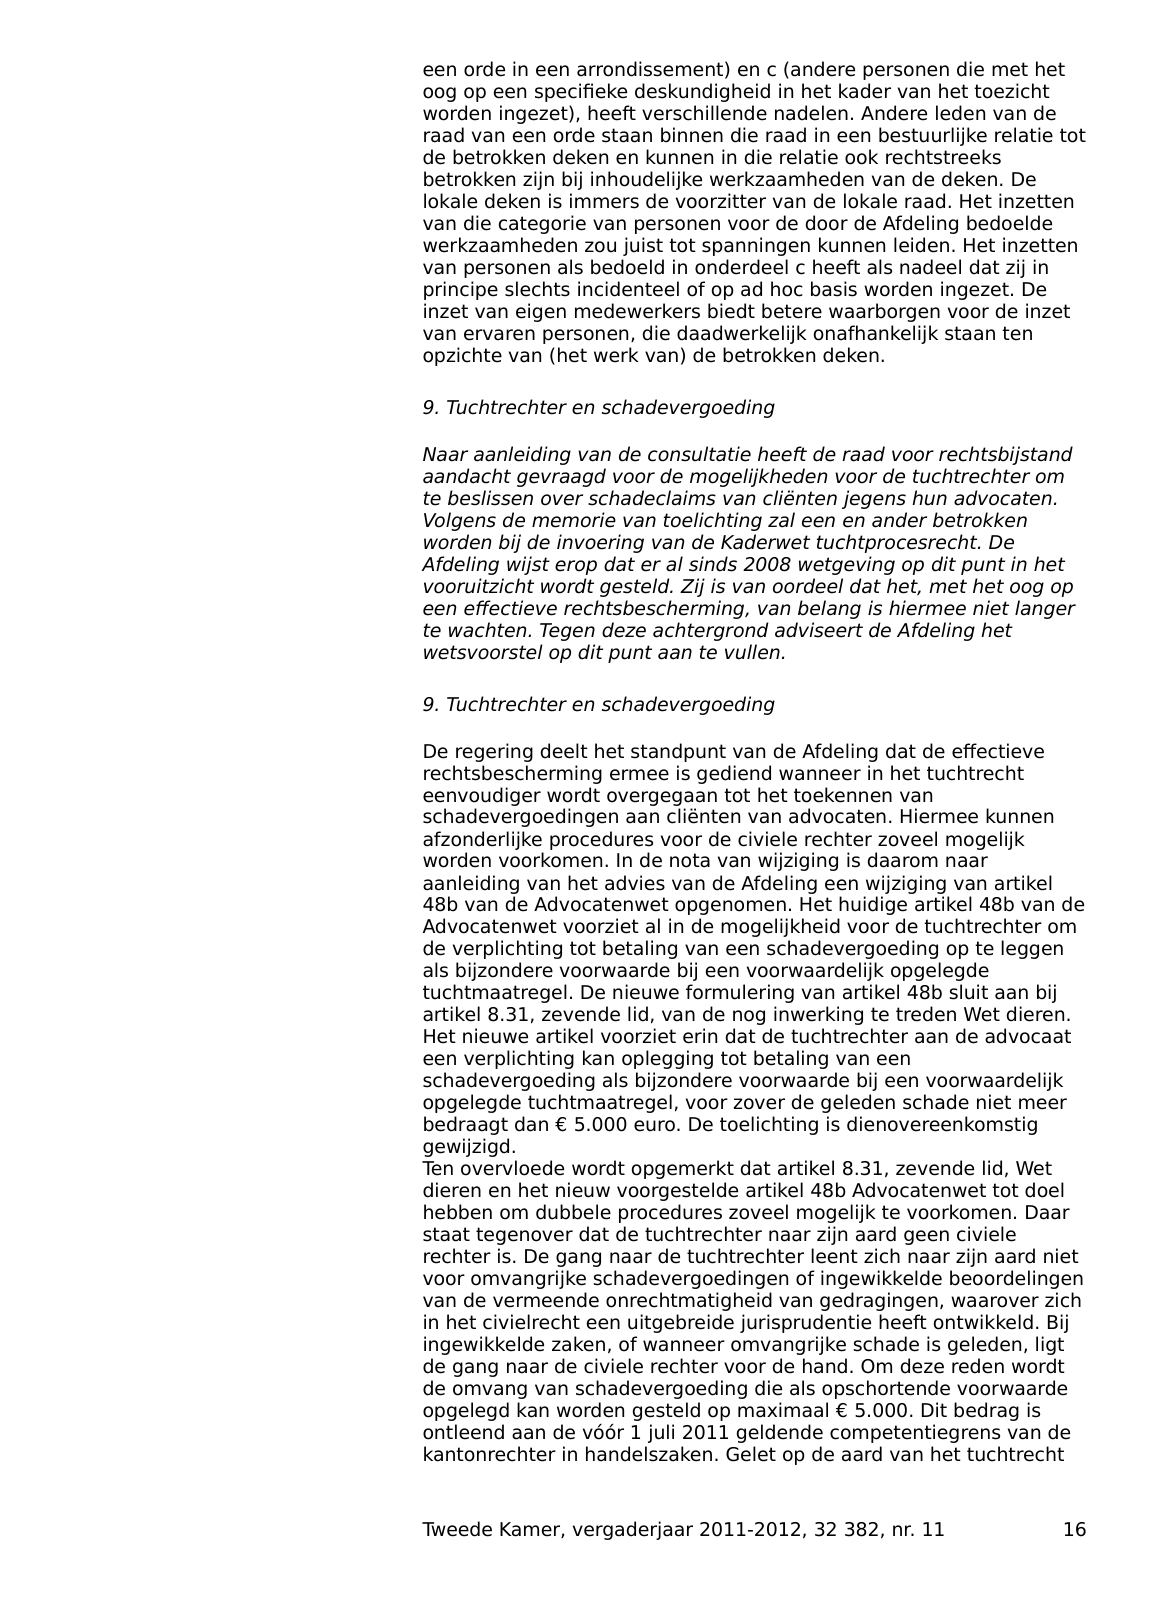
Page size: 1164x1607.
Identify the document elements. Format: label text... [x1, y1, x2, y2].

subtitle 9. Tuchtrechter en schadevergoeding [422, 693, 1087, 716]
subtitle 9. Tuchtrechter en schadevergoeding [422, 397, 1087, 419]
text een orde in een arrondissement) en c (andere personen die met het oog op een specifieke deskundigheid in het kader van het toezicht worden ingezet), heeft verschillende nadelen. Andere leden van de raad van een orde staan binnen die raad in een bestuurlijke relatie tot de betrokken deken en kunnen in die relatie ook rechtstreeks betrokken zijn bij inhoudelijke werkzaamheden van de deken. De lokale deken is immers de voorzitter van de lokale raad. Het inzetten van die categorie van personen voor de door de Afdeling bedoelde werkzaamheden zou juist tot spanningen kunnen leiden. Het inzetten van personen als bedoeld in onderdeel c heeft als nadeel dat zij in principe slechts incidenteel of op ad hoc basis worden ingezet. De inzet van eigen medewerkers biedt betere waarborgen voor de inzet van ervaren personen, die daadwerkelijk onafhankelijk staan ten opzichte van (het werk van) de betrokken deken. [422, 59, 1087, 367]
text De regering deelt het standpunt van de Afdeling dat de effectieve rechtsbescherming ermee is gediend wanneer in het tuchtrecht eenvoudiger wordt overgegaan tot het toekennen van schadevergoedingen aan cliënten van advocaten. Hiermee kunnen afzonderlijke procedures voor de civiele rechter zoveel mogelijk worden voorkomen. In de nota van wijziging is daarom naar aanleiding van het advies van de Afdeling een wijziging van artikel 48b van de Advocatenwet opgenomen. Het huidige artikel 48b van de Advocatenwet voorziet al in de mogelijkheid voor de tuchtrechter om de verplichting tot betaling van een schadevergoeding op te leggen als bijzondere voorwaarde bij een voorwaardelijk opgelegde tuchtmaatregel. De nieuwe formulering van artikel 48b sluit aan bij artikel 8.31, zevende lid, van de nog inwerking te treden Wet dieren. Het nieuwe artikel voorziet erin dat de tuchtrechter aan de advocaat een verplichting kan oplegging tot betaling van een schadevergoeding als bijzondere voorwaarde bij een voorwaardelijk opgelegde tuchtmaatregel, voor zover de geleden schade niet meer bedraagt dan € 5.000 euro. De toelichting is dienovereenkomstig gewijzigd. [422, 741, 1087, 1158]
text Ten overvloede wordt opgemerkt dat artikel 8.31, zevende lid, Wet dieren en het nieuw voorgestelde artikel 48b Advocatenwet tot doel hebben om dubbele procedures zoveel mogelijk te voorkomen. Daar staat tegenover dat de tuchtrechter naar zijn aard geen civiele rechter is. De gang naar de tuchtrechter leent zich naar zijn aard niet voor omvangrijke schadevergoedingen of ingewikkelde beoordelingen van de vermeende onrechtmatigheid van gedragingen, waarover zich in het civielrecht een uitgebreide jurisprudentie heeft ontwikkeld. Bij ingewikkelde zaken, of wanneer omvangrijke schade is geleden, ligt de gang naar de civiele rechter voor de hand. Om deze reden wordt de omvang van schadevergoeding die als opschortende voorwaarde opgelegd kan worden gesteld op maximaal € 5.000. Dit bedrag is ontleend aan de vóór 1 juli 2011 geldende competentiegrens van de kantonrechter in handelszaken. Gelet op de aard van het tuchtrecht [422, 1158, 1087, 1466]
text Naar aanleiding van de consultatie heeft de raad voor rechtsbijstand aandacht gevraagd voor de mogelijkheden voor de tuchtrechter om te beslissen over schadeclaims van cliënten jegens hun advocaten. Volgens de memorie van toelichting zal een en ander betrokken worden bij de invoering van de Kaderwet tuchtprocesrecht. De Afdeling wijst erop dat er al sinds 2008 wetgeving op dit punt in het vooruitzicht wordt gesteld. Zij is van oordeel dat het, met het oog op een effectieve rechtsbescherming, van belang is hiermee niet langer te wachten. Tegen deze achtergrond adviseert de Afdeling het wetsvoorstel op dit punt aan te vullen. [422, 444, 1087, 663]
